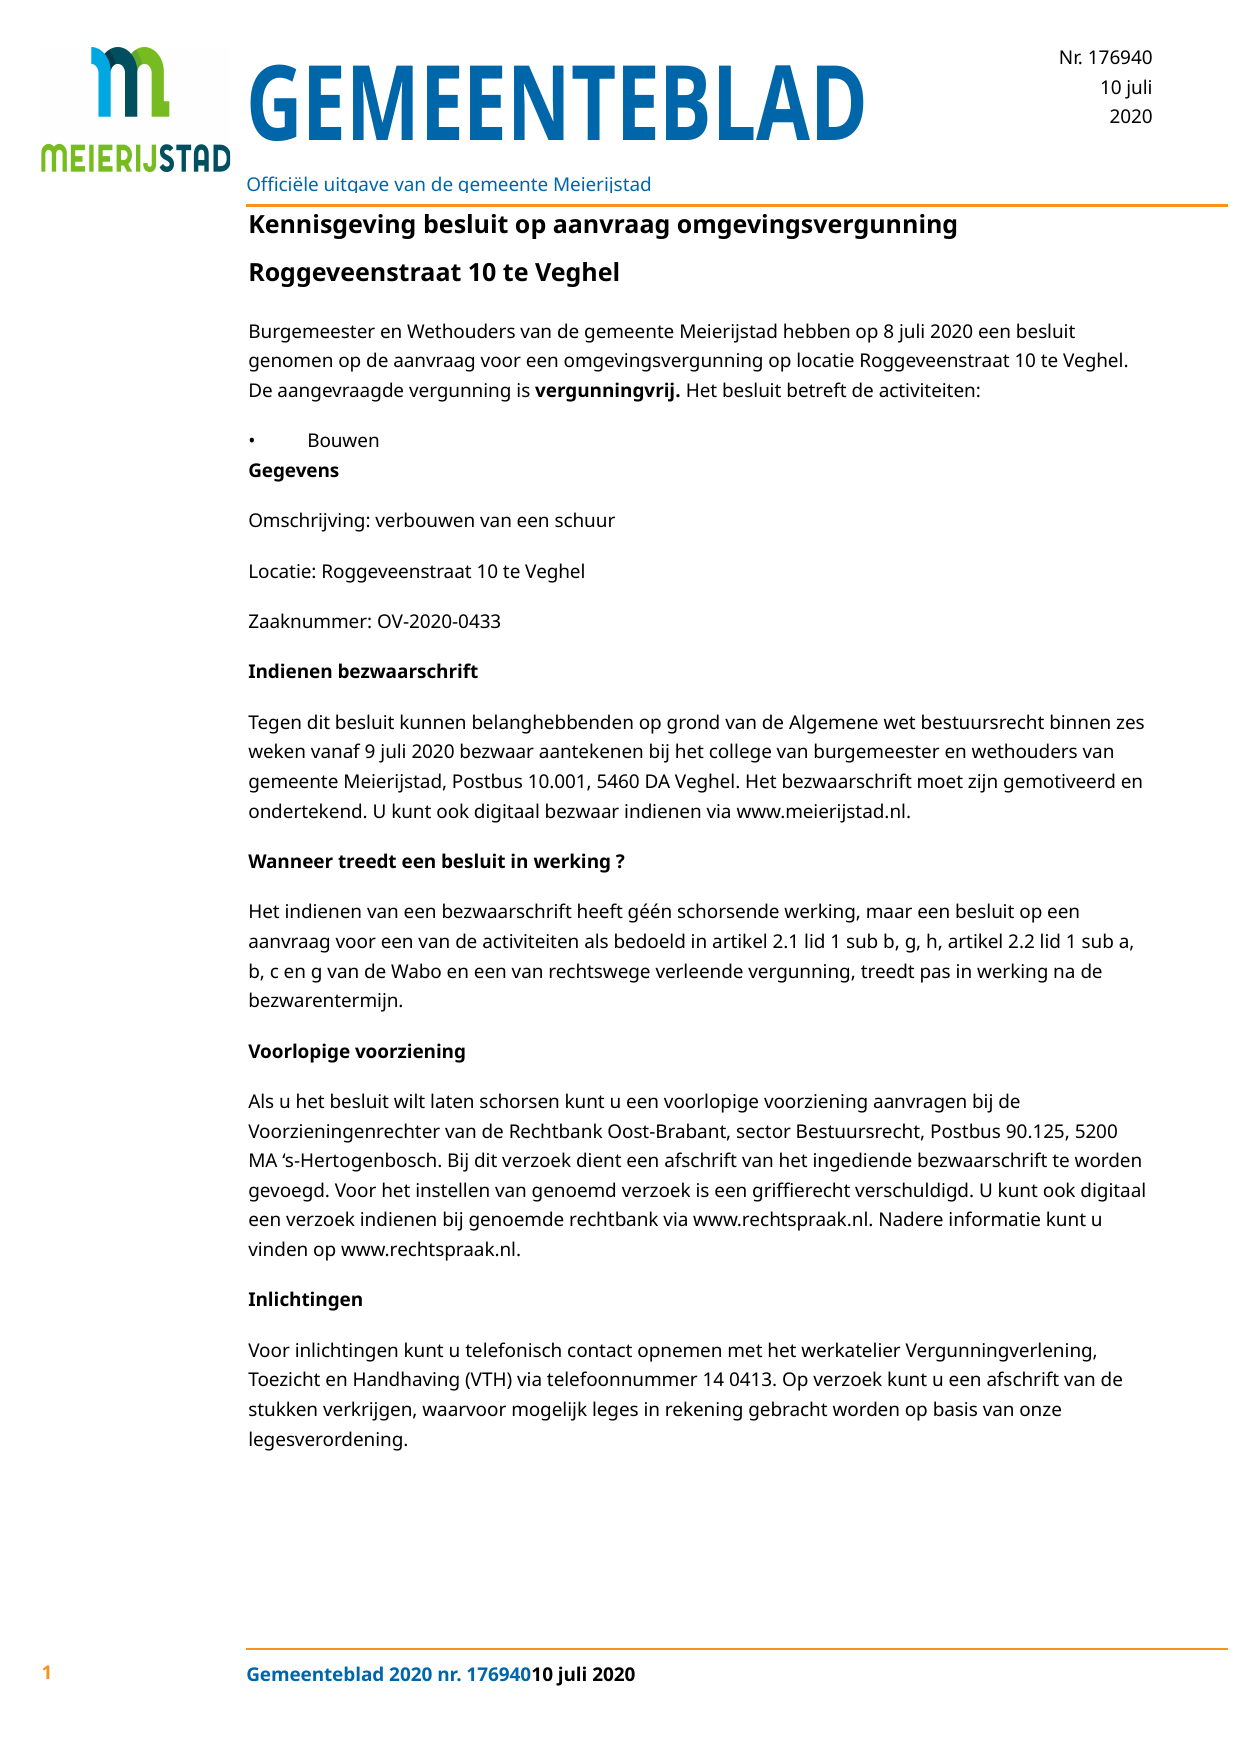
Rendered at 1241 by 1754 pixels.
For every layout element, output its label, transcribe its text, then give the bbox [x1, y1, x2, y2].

text Burgemeester en Wethouders van de gemeente Meierijstad hebben op 8 juli 2020 een besluit genomen op de aanvraag voor een omgevingsvergunning op locatie Roggeveenstraat 10 te Veghel. De aangevraagde vergunning is vergunningvrij. Het besluit betreft de activiteiten: [248, 318, 1152, 403]
text Wanneer treedt een besluit in werking ? [248, 848, 1152, 874]
text Kennisgeving besluit op aanvraag omgevingsvergunning Roggeveenstraat 10 te Veghel [248, 207, 1152, 288]
text Voorlopige voorziening [248, 1038, 1152, 1064]
text Gegevens [248, 457, 1152, 483]
text Tegen dit besluit kunnen belanghebbenden op grond van de Algemene wet bestuursrecht binnen zes weken vanaf 9 juli 2020 bezwaar aantekenen bij het college van burgemeester en wethouders van gemeente Meierijstad, Postbus 10.001, 5460 DA Veghel. Het bezwaarschrift moet zijn gemotiveerd en ondertekend. U kunt ook digitaal bezwaar indienen via www.meierijstad.nl. [248, 709, 1152, 824]
text Het indienen van een bezwaarschrift heeft géén schorsende werking, maar een besluit op een aanvraag voor een van de activiteiten als bedoeld in artikel 2.1 lid 1 sub b, g, h, artikel 2.2 lid 1 sub a, b, c en g van de Wabo en een van rechtswege verleende vergunning, treedt pas in werking na de bezwarentermijn. [248, 899, 1152, 1013]
text Voor inlichtingen kunt u telefonisch contact opnemen met het werkatelier Vergunningverlening, Toezicht en Handhaving (VTH) via telefoonnummer 14 0413. Op verzoek kunt u een afschrift van de stukken verkrijgen, waarvoor mogelijk leges in rekening gebracht worden op basis van onze legesverordening. [248, 1337, 1152, 1452]
text Zaaknummer: OV-2020-0433 [248, 608, 1152, 634]
text Omschrijving: verbouwen van een schuur [248, 507, 1152, 533]
text Inlichtingen [248, 1287, 1152, 1312]
list Bouwen [248, 427, 1152, 453]
text Locatie: Roggeveenstraat 10 te Veghel [248, 558, 1152, 584]
text Als u het besluit wilt laten schorsen kunt u een voorlopige voorziening aanvragen bij de Voorzieningenrechter van de Rechtbank Oost-Brabant, sector Bestuursrecht, Postbus 90.125, 5200 MA ‘s-Hertogenbosch. Bij dit verzoek dient een afschrift van het ingediende bezwaarschrift te worden gevoegd. Voor het instellen van genoemd verzoek is een griffierecht verschuldigd. U kunt ook digitaal een verzoek indienen bij genoemde rechtbank via www.rechtspraak.nl. Nadere informatie kunt u vinden op www.rechtspraak.nl. [248, 1088, 1152, 1262]
picture [41, 47, 231, 172]
text Indienen bezwaarschrift [248, 659, 1152, 684]
